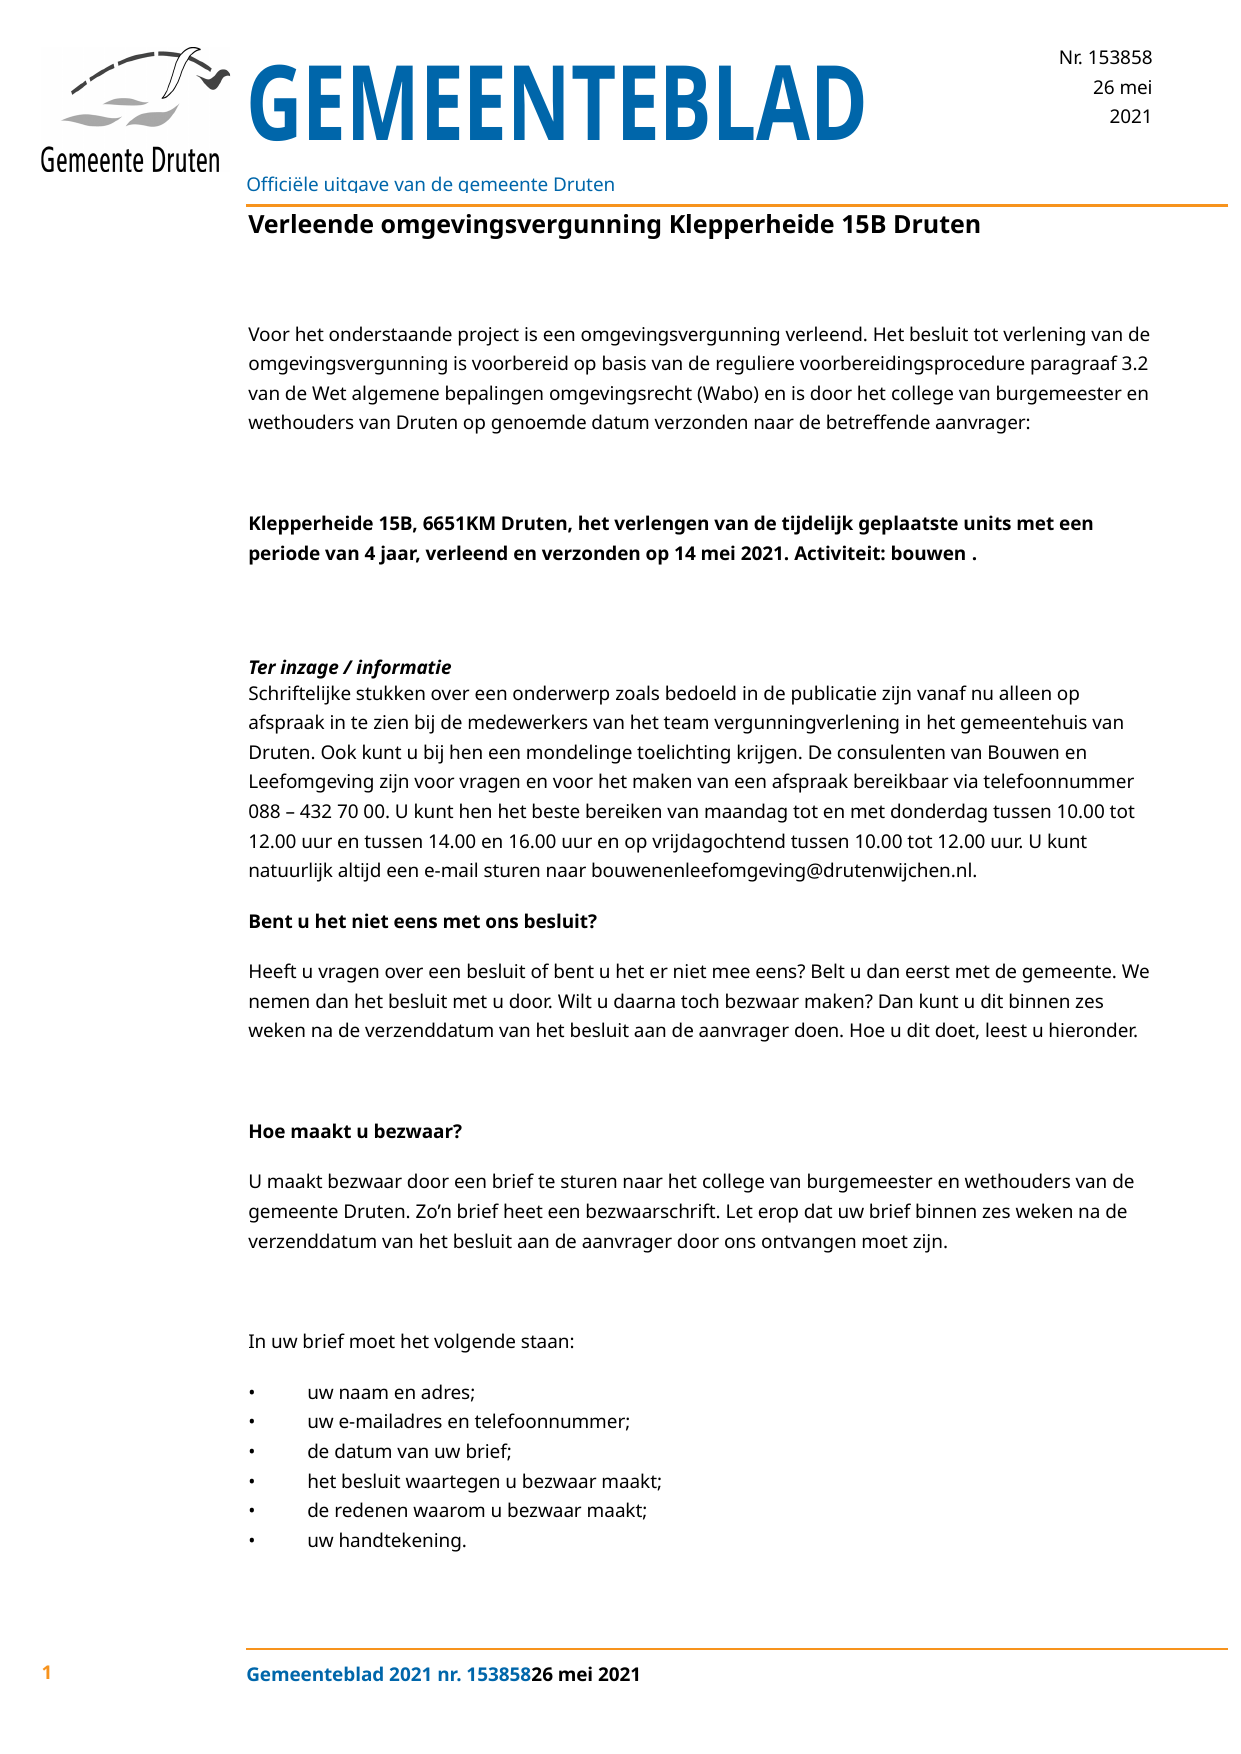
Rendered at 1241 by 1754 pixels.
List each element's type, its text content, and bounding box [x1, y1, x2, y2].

text In uw brief moet het volgende staan: [248, 1329, 1152, 1354]
text Schriftelijke stukken over een onderwerp zoals bedoeld in de publicatie zijn vanaf nu alleen op afspraak in te zien bij de medewerkers van het team vergunningverlening in het gemeentehuis van Druten. Ook kunt u bij hen een mondelinge toelichting krijgen. De consulenten van Bouwen en Leefomgeving zijn voor vragen en voor het maken van een afspraak bereikbaar via telefoonnummer 088 – 432 70 00. U kunt hen het beste bereiken van maandag tot en met donderdag tussen 10.00 tot 12.00 uur en tussen 14.00 en 16.00 uur en op vrijdagochtend tussen 10.00 tot 12.00 uur. U kunt natuurlijk altijd een e-mail sturen naar bouwenenleefomgeving@drutenwijchen.nl. [248, 680, 1152, 883]
text Klepperheide 15B, 6651KM Druten, het verlengen van de tijdelijk geplaatste units met een periode van 4 jaar, verleend en verzonden op 14 mei 2021. Activiteit: bouwen . [248, 510, 1152, 566]
list uw e-mailadres en telefoonnummer; [248, 1409, 1152, 1434]
list de datum van uw brief; [248, 1438, 1152, 1464]
list het besluit waartegen u bezwaar maakt; [248, 1468, 1152, 1494]
text Ter inzage / informatie [248, 654, 1152, 680]
text U maakt bezwaar door een brief te sturen naar het college van burgemeester en wethouders van de gemeente Druten. Zo’n brief heet een bezwaarschrift. Let erop dat uw brief binnen zes weken na de verzenddatum van het besluit aan de aanvrager door ons ontvangen moet zijn. [248, 1169, 1152, 1254]
picture [41, 47, 231, 172]
list uw handtekening. [248, 1527, 1152, 1553]
text Voor het onderstaande project is een omgevingsvergunning verleend. Het besluit tot verlening van de omgevingsvergunning is voorbereid op basis van de reguliere voorbereidingsprocedure paragraaf 3.2 van de Wet algemene bepalingen omgevingsrecht (Wabo) en is door het college van burgemeester en wethouders van Druten op genoemde datum verzonden naar de betreffende aanvrager: [248, 321, 1152, 435]
text Heeft u vragen over een besluit of bent u het er niet mee eens? Belt u dan eerst met de gemeente. We nemen dan het besluit met u door. Wilt u daarna toch bezwaar maken? Dan kunt u dit binnen zes weken na de verzenddatum van het besluit aan de aanvrager doen. Hoe u dit doet, leest u hieronder. [248, 958, 1152, 1043]
list uw naam en adres; [248, 1379, 1152, 1405]
text Verleende omgevingsvergunning Klepperheide 15B Druten [248, 207, 1152, 241]
text Hoe maakt u bezwaar? [248, 1118, 1152, 1144]
text Bent u het niet eens met ons besluit? [248, 908, 1152, 934]
list de redenen waarom u bezwaar maakt; [248, 1497, 1152, 1523]
